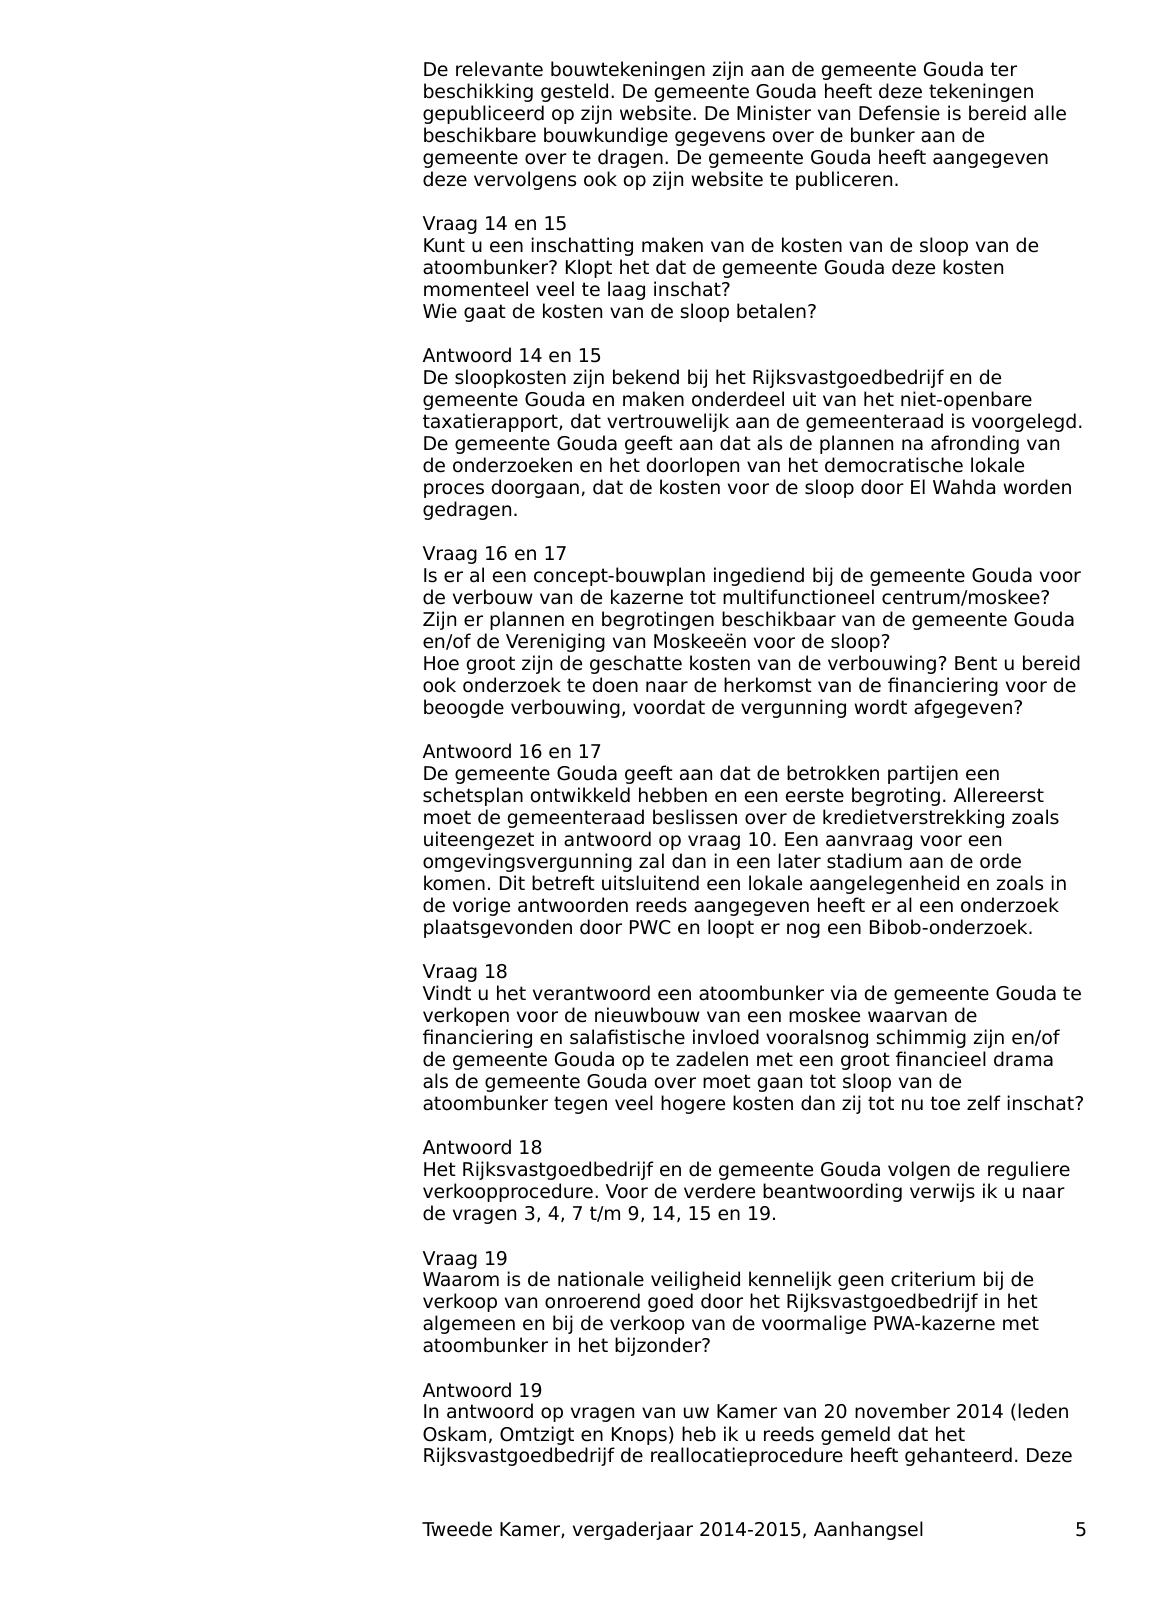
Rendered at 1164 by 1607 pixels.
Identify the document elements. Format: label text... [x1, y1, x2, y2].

text Kunt u een inschatting maken van de kosten van de sloop van de atoombunker? Klopt het dat de gemeente Gouda deze kosten momenteel veel te laag inschat? [422, 235, 1087, 301]
text Waarom is de nationale veiligheid kennelijk geen criterium bij de verkoop van onroerend goed door het Rijksvastgoedbedrijf in het algemeen en bij de verkoop van de voormalige PWA-kazerne met atoombunker in het bijzonder? [422, 1269, 1087, 1357]
text Antwoord 16 en 17 [422, 741, 1087, 763]
text Vraag 16 en 17 [422, 543, 1087, 565]
text De gemeente Gouda geeft aan dat de betrokken partijen een schetsplan ontwikkeld hebben en een eerste begroting. Allereerst moet de gemeenteraad beslissen over de kredietverstrekking zoals uiteengezet in antwoord op vraag 10. Een aanvraag voor een omgevingsvergunning zal dan in een later stadium aan de orde komen. Dit betreft uitsluitend een lokale aangelegenheid en zoals in de vorige antwoorden reeds aangegeven heeft er al een onderzoek plaatsgevonden door PWC en loopt er nog een Bibob-onderzoek. [422, 763, 1087, 939]
text Antwoord 19 [422, 1379, 1087, 1401]
text Antwoord 18 [422, 1137, 1087, 1159]
text Wie gaat de kosten van de sloop betalen? [422, 301, 1087, 323]
text Is er al een concept-bouwplan ingediend bij de gemeente Gouda voor de verbouw van de kazerne tot multifunctioneel centrum/moskee? Zijn er plannen en begrotingen beschikbaar van de gemeente Gouda en/of de Vereniging van Moskeeën voor de sloop? [422, 565, 1087, 653]
text Vraag 19 [422, 1247, 1087, 1269]
text In antwoord op vragen van uw Kamer van 20 november 2014 (leden Oskam, Omtzigt en Knops) heb ik u reeds gemeld dat het Rijksvastgoedbedrijf de reallocatieprocedure heeft gehanteerd. Deze [422, 1401, 1087, 1467]
text Antwoord 14 en 15 [422, 345, 1087, 367]
text Het Rijksvastgoedbedrijf en de gemeente Gouda volgen de reguliere verkoopprocedure. Voor de verdere beantwoording verwijs ik u naar de vragen 3, 4, 7 t/m 9, 14, 15 en 19. [422, 1159, 1087, 1225]
text De relevante bouwtekeningen zijn aan de gemeente Gouda ter beschikking gesteld. De gemeente Gouda heeft deze tekeningen gepubliceerd op zijn website. De Minister van Defensie is bereid alle beschikbare bouwkundige gegevens over de bunker aan de gemeente over te dragen. De gemeente Gouda heeft aangegeven deze vervolgens ook op zijn website te publiceren. [422, 59, 1087, 191]
text Vraag 14 en 15 [422, 213, 1087, 235]
text De sloopkosten zijn bekend bij het Rijksvastgoedbedrijf en de gemeente Gouda en maken onderdeel uit van het niet-openbare taxatierapport, dat vertrouwelijk aan de gemeenteraad is voorgelegd. De gemeente Gouda geeft aan dat als de plannen na afronding van de onderzoeken en het doorlopen van het democratische lokale proces doorgaan, dat de kosten voor de sloop door El Wahda worden gedragen. [422, 367, 1087, 521]
text Hoe groot zijn de geschatte kosten van de verbouwing? Bent u bereid ook onderzoek te doen naar de herkomst van de financiering voor de beoogde verbouwing, voordat de vergunning wordt afgegeven? [422, 653, 1087, 719]
text Vraag 18 [422, 961, 1087, 983]
text Vindt u het verantwoord een atoombunker via de gemeente Gouda te verkopen voor de nieuwbouw van een moskee waarvan de financiering en salafistische invloed vooralsnog schimmig zijn en/of de gemeente Gouda op te zadelen met een groot financieel drama als de gemeente Gouda over moet gaan tot sloop van de atoombunker tegen veel hogere kosten dan zij tot nu toe zelf inschat? [422, 983, 1087, 1115]
